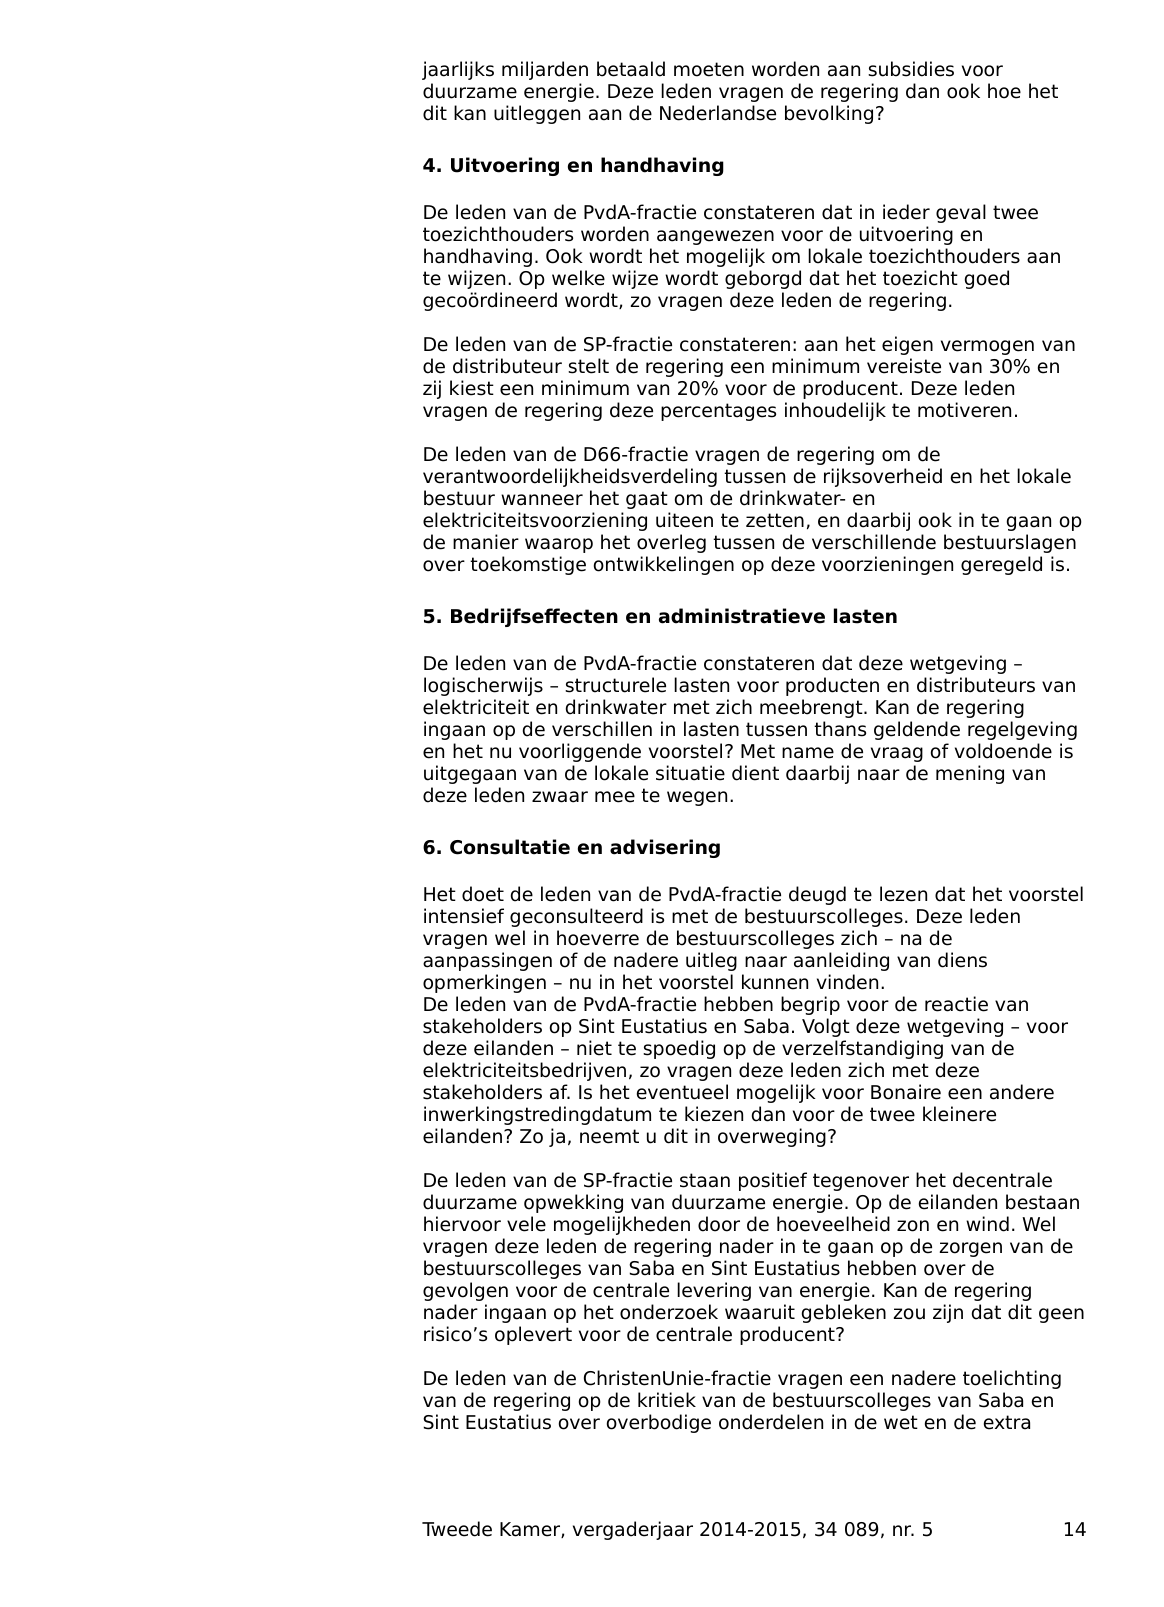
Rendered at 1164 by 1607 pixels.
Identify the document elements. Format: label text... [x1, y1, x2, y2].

subtitle 4. Uitvoering en handhaving [422, 155, 1087, 177]
text De leden van de D66-fractie vragen de regering om de verantwoordelijkheidsverdeling tussen de rijksoverheid en het lokale bestuur wanneer het gaat om de drinkwater- en elektriciteitsvoorziening uiteen te zetten, en daarbij ook in te gaan op de manier waarop het overleg tussen de verschillende bestuurslagen over toekomstige ontwikkelingen op deze voorzieningen geregeld is. [422, 444, 1087, 576]
text Het doet de leden van de PvdA-fractie deugd te lezen dat het voorstel intensief geconsulteerd is met de bestuurscolleges. Deze leden vragen wel in hoeverre de bestuurscolleges zich – na de aanpassingen of de nadere uitleg naar aanleiding van diens opmerkingen – nu in het voorstel kunnen vinden. [422, 884, 1087, 994]
text De leden van de PvdA-fractie constateren dat deze wetgeving – logischerwijs – structurele lasten voor producten en distributeurs van elektriciteit en drinkwater met zich meebrengt. Kan de regering ingaan op de verschillen in lasten tussen thans geldende regelgeving en het nu voorliggende voorstel? Met name de vraag of voldoende is uitgegaan van de lokale situatie dient daarbij naar de mening van deze leden zwaar mee te wegen. [422, 653, 1087, 807]
text De leden van de SP-fractie staan positief tegenover het decentrale duurzame opwekking van duurzame energie. Op de eilanden bestaan hiervoor vele mogelijkheden door de hoeveelheid zon en wind. Wel vragen deze leden de regering nader in te gaan op de zorgen van de bestuurscolleges van Saba en Sint Eustatius hebben over de gevolgen voor de centrale levering van energie. Kan de regering nader ingaan op het onderzoek waaruit gebleken zou zijn dat dit geen risico’s oplevert voor de centrale producent? [422, 1170, 1087, 1346]
text De leden van de ChristenUnie-fractie vragen een nadere toelichting van de regering op de kritiek van de bestuurscolleges van Saba en Sint Eustatius over overbodige onderdelen in de wet en de extra [422, 1368, 1087, 1434]
text De leden van de PvdA-fractie hebben begrip voor de reactie van stakeholders op Sint Eustatius en Saba. Volgt deze wetgeving – voor deze eilanden – niet te spoedig op de verzelfstandiging van de elektriciteitsbedrijven, zo vragen deze leden zich met deze stakeholders af. Is het eventueel mogelijk voor Bonaire een andere inwerkingstredingdatum te kiezen dan voor de twee kleinere eilanden? Zo ja, neemt u dit in overweging? [422, 994, 1087, 1148]
subtitle 5. Bedrijfseffecten en administratieve lasten [422, 606, 1087, 628]
text jaarlijks miljarden betaald moeten worden aan subsidies voor duurzame energie. Deze leden vragen de regering dan ook hoe het dit kan uitleggen aan de Nederlandse bevolking? [422, 59, 1087, 125]
text De leden van de PvdA-fractie constateren dat in ieder geval twee toezichthouders worden aangewezen voor de uitvoering en handhaving. Ook wordt het mogelijk om lokale toezichthouders aan te wijzen. Op welke wijze wordt geborgd dat het toezicht goed gecoördineerd wordt, zo vragen deze leden de regering. [422, 202, 1087, 312]
text De leden van de SP-fractie constateren: aan het eigen vermogen van de distributeur stelt de regering een minimum vereiste van 30% en zij kiest een minimum van 20% voor de producent. Deze leden vragen de regering deze percentages inhoudelijk te motiveren. [422, 334, 1087, 422]
subtitle 6. Consultatie en advisering [422, 837, 1087, 859]
